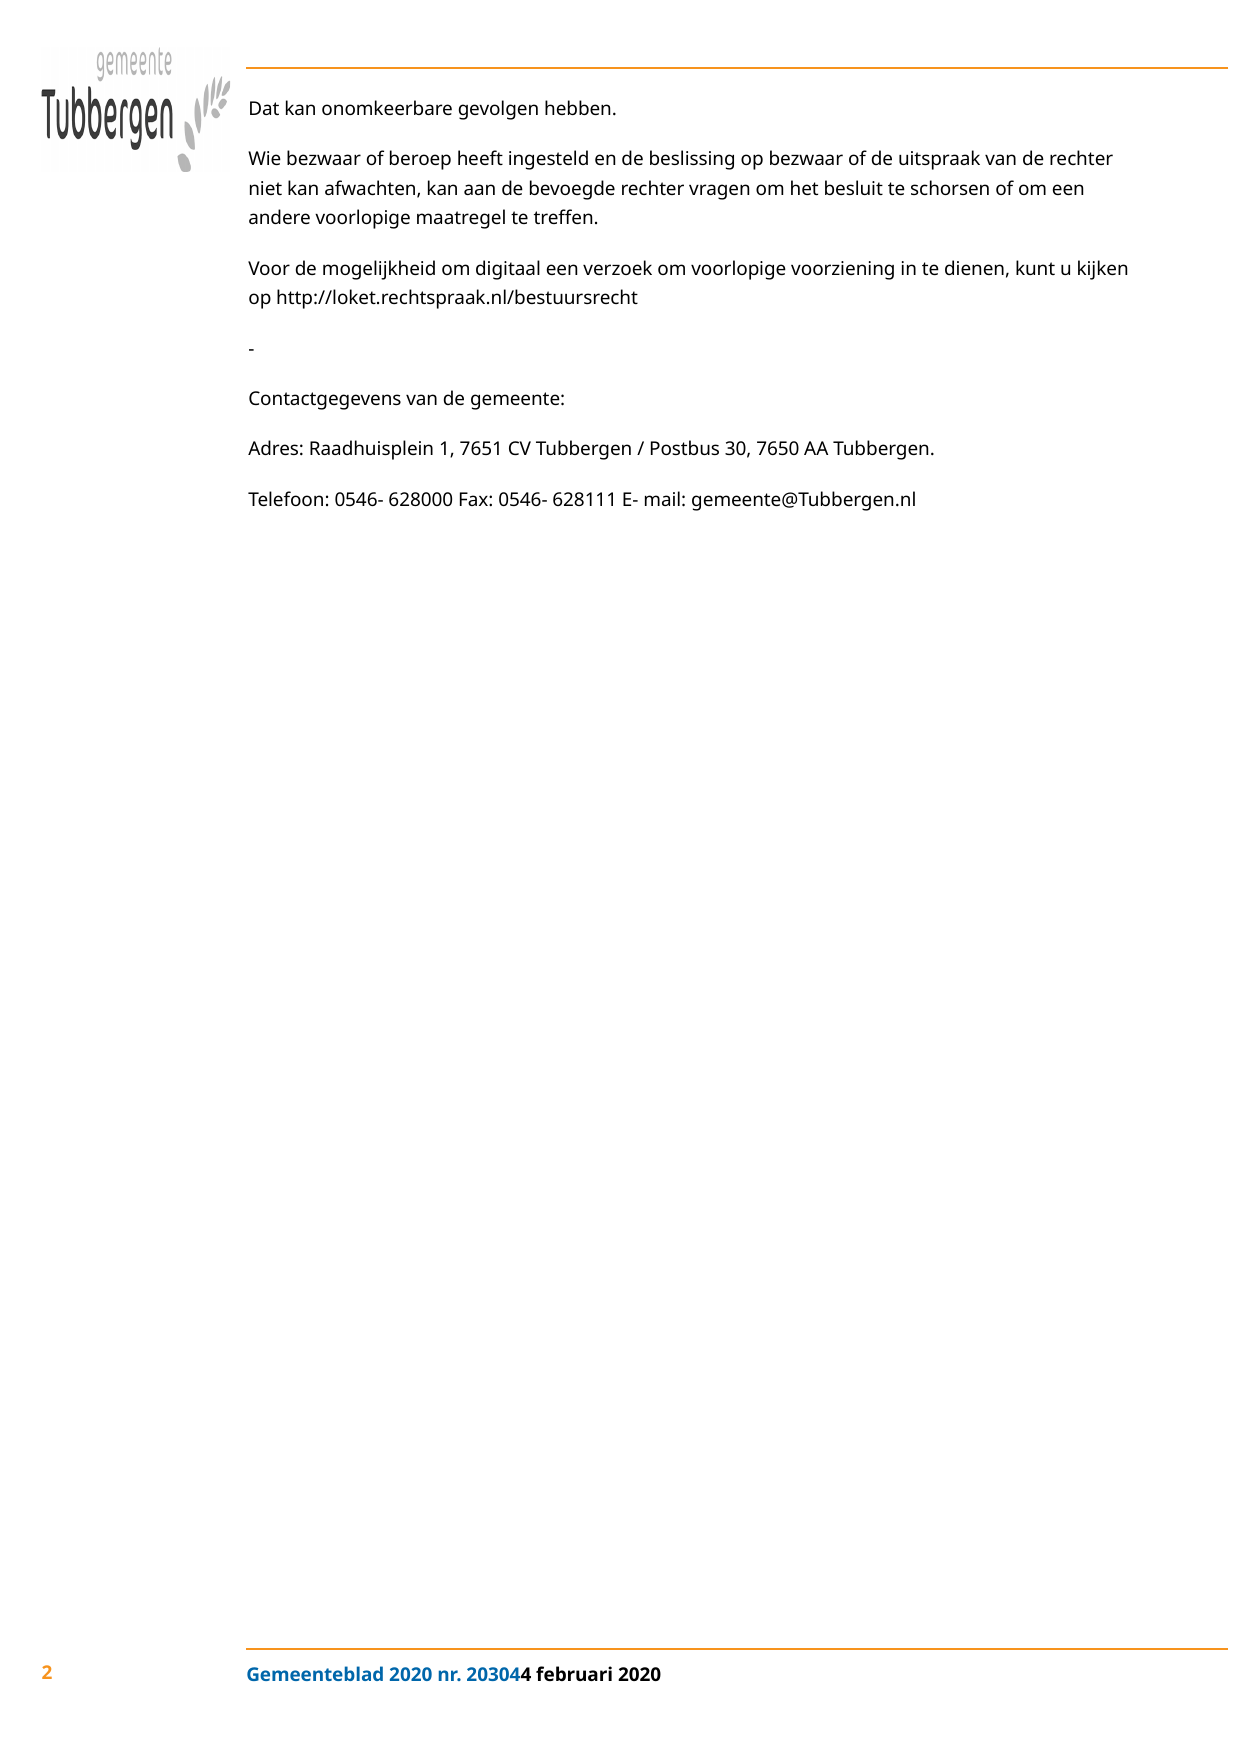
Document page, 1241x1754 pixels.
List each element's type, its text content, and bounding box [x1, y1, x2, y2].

text Contactgegevens van de gemeente: [248, 385, 1152, 411]
text Telefoon: 0546- 628000 Fax: 0546- 628111 E- mail: gemeente@Tubbergen.nl [248, 486, 1152, 512]
picture [41, 47, 231, 172]
text - [248, 335, 1152, 361]
text Voor de mogelijkheid om digitaal een verzoek om voorlopige voorziening in te dienen, kunt u kijken op http://loket.rechtspraak.nl/bestuursrecht [248, 255, 1152, 310]
text Adres: Raadhuisplein 1, 7651 CV Tubbergen / Postbus 30, 7650 AA Tubbergen. [248, 436, 1152, 461]
text Wie bezwaar of beroep heeft ingesteld en de beslissing op bezwaar of de uitspraak van de rechter niet kan afwachten, kan aan de bevoegde rechter vragen om het besluit te schorsen of om een andere voorlopige maatregel te treffen. [248, 145, 1152, 230]
text Dat kan onomkeerbare gevolgen hebben. [248, 95, 1152, 121]
